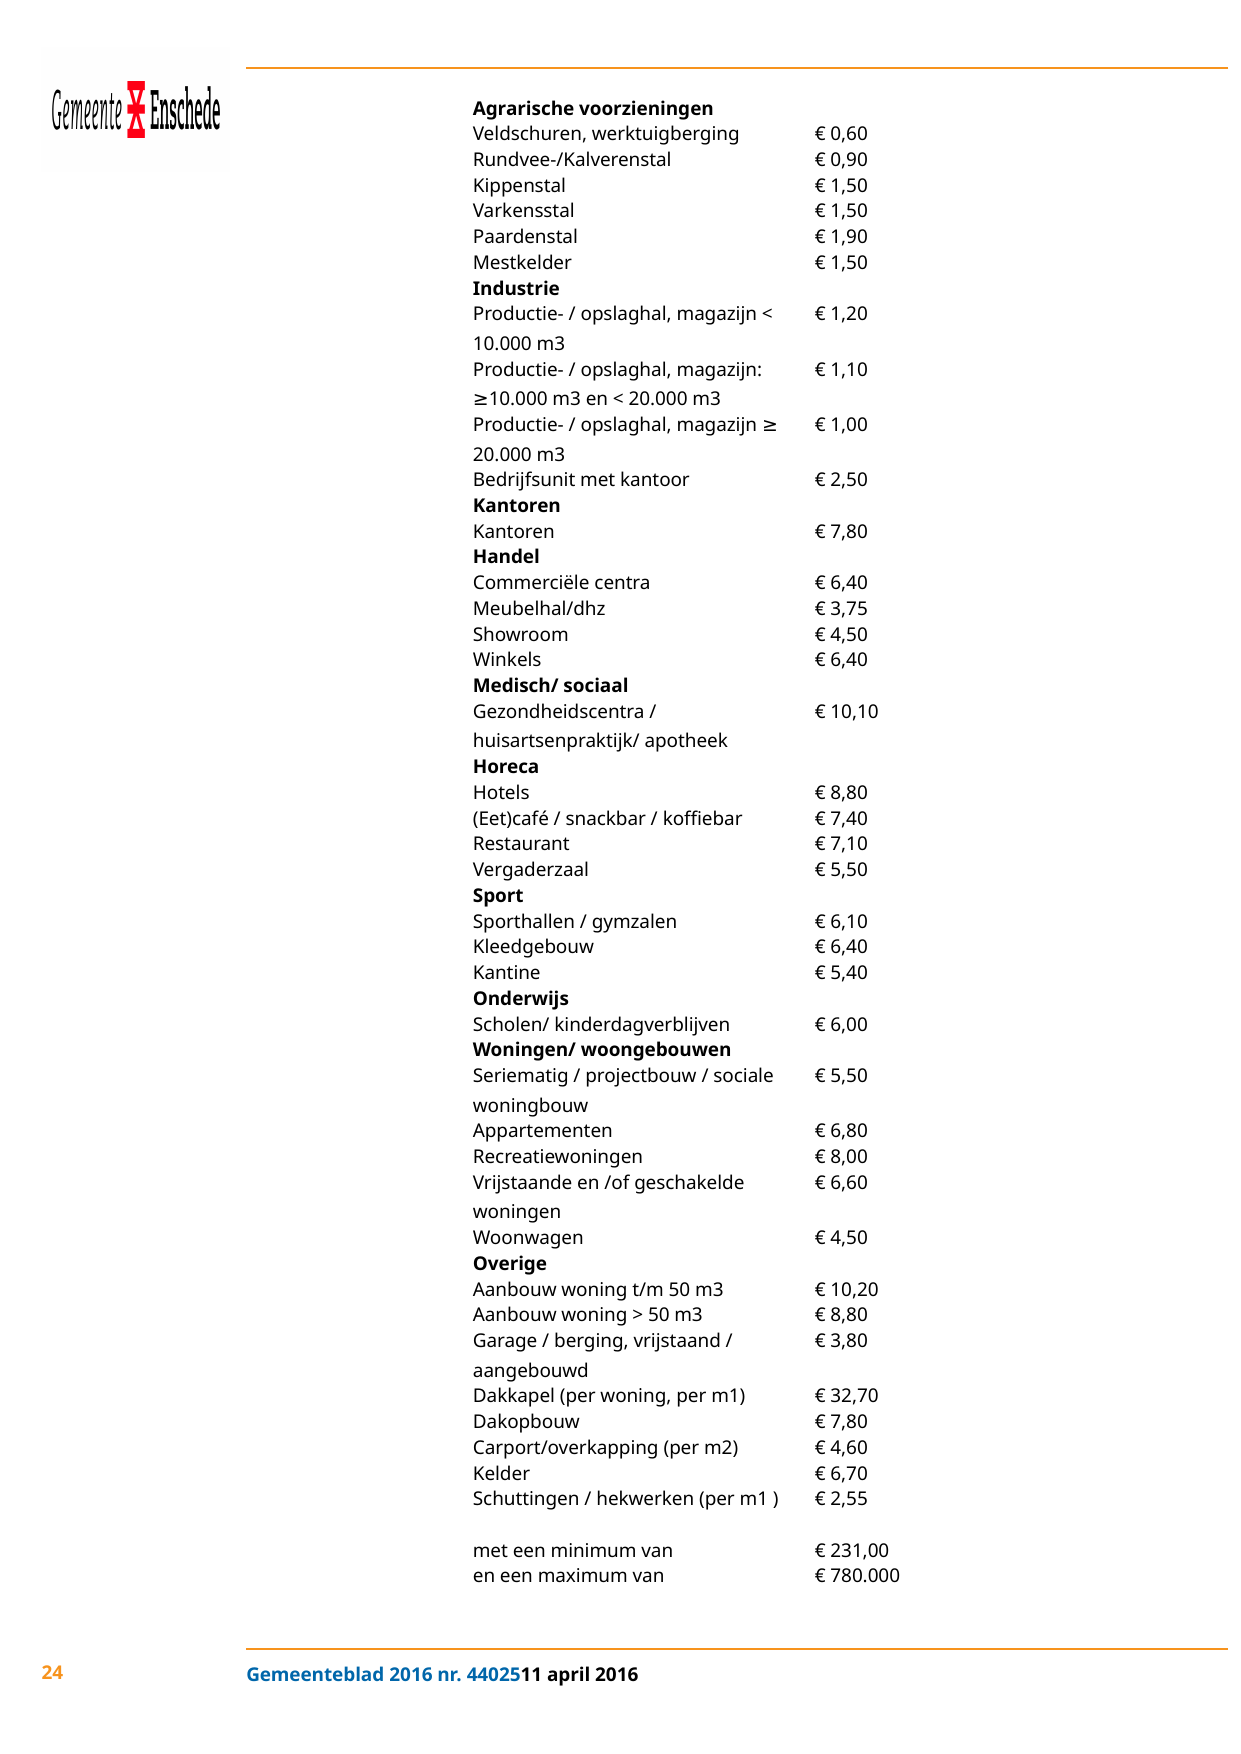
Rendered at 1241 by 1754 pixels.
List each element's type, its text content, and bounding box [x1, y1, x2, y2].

table_cell [815, 882, 1039, 908]
table_cell € 6,10 [815, 908, 1039, 933]
table_cell Aanbouw woning > 50 m3 [473, 1301, 814, 1327]
table_cell € 3,80 [815, 1327, 1039, 1382]
table_cell Kantine [473, 959, 814, 985]
table_cell Kelder [473, 1460, 814, 1485]
table_cell € 7,80 [815, 518, 1039, 544]
table_cell € 1,50 [815, 198, 1039, 223]
table_cell Dakopbouw [473, 1408, 814, 1434]
table_cell € 6,40 [815, 934, 1039, 959]
table_cell Schuttingen / hekwerken (per m1 ) [473, 1485, 814, 1511]
table_cell € 2,55 [815, 1485, 1039, 1511]
table_cell [248, 1383, 473, 1408]
table_cell [248, 1485, 473, 1511]
table_cell [248, 908, 473, 933]
table_cell Carport/overkapping (per m2) [473, 1434, 814, 1460]
table_cell € 6,60 [815, 1169, 1039, 1224]
table_cell € 780.000 [815, 1563, 1039, 1588]
table_cell Varkensstal [473, 198, 814, 223]
table_cell [248, 1301, 473, 1327]
table_cell [248, 570, 473, 595]
table_cell Restaurant [473, 831, 814, 856]
table_cell [248, 224, 473, 249]
table_cell [815, 985, 1039, 1011]
table_cell [248, 467, 473, 492]
table_cell [815, 1511, 1039, 1537]
table_cell Horeca [473, 754, 814, 779]
table_cell Sport [473, 882, 814, 908]
table_cell Kleedgebouw [473, 934, 814, 959]
table_cell Recreatiewoningen [473, 1143, 814, 1169]
table_cell [815, 544, 1039, 569]
table_cell Mestkelder [473, 249, 814, 275]
table_cell Appartementen [473, 1118, 814, 1143]
table_cell Hotels [473, 779, 814, 805]
table_cell € 6,70 [815, 1460, 1039, 1485]
table_cell € 0,60 [815, 121, 1039, 146]
table_cell € 1,00 [815, 411, 1039, 467]
table_cell € 32,70 [815, 1383, 1039, 1408]
table_cell € 8,00 [815, 1143, 1039, 1169]
picture [41, 47, 231, 172]
table_cell [248, 121, 473, 146]
table_cell Industrie [473, 275, 814, 301]
table_cell [248, 985, 473, 1011]
table_cell [248, 146, 473, 172]
table_cell Productie- / opslaghal, magazijn ≥ 20.000 m3 [473, 411, 814, 467]
table_cell [248, 673, 473, 698]
table_cell Vrijstaande en /of geschakelde woningen [473, 1169, 814, 1224]
table_cell € 7,40 [815, 805, 1039, 831]
table_cell [248, 1169, 473, 1224]
table_cell € 1,90 [815, 224, 1039, 249]
table_cell Garage / berging, vrijstaand / aangebouwd [473, 1327, 814, 1382]
table_cell [248, 1563, 473, 1588]
table_cell Rundvee-/Kalverenstal [473, 146, 814, 172]
table_cell Productie- / opslaghal, magazijn < 10.000 m3 [473, 301, 814, 356]
table_cell [248, 1511, 473, 1537]
table_cell Scholen/ kinderdagverblijven [473, 1011, 814, 1036]
table_cell € 3,75 [815, 595, 1039, 621]
table_cell [248, 95, 473, 121]
table_cell € 7,80 [815, 1408, 1039, 1434]
table_cell € 2,50 [815, 467, 1039, 492]
table_cell [248, 1011, 473, 1036]
table_cell € 1,50 [815, 249, 1039, 275]
table_cell Medisch/ sociaal [473, 673, 814, 698]
table_cell [248, 1460, 473, 1485]
table_cell [815, 1250, 1039, 1276]
table_cell [248, 198, 473, 223]
table_cell [815, 754, 1039, 779]
table_cell [248, 1036, 473, 1062]
table_cell € 10,20 [815, 1276, 1039, 1301]
table_cell [248, 882, 473, 908]
table_cell € 6,00 [815, 1011, 1039, 1036]
table_cell [248, 805, 473, 831]
table_cell € 4,50 [815, 621, 1039, 647]
table_cell [248, 1224, 473, 1250]
table_cell Winkels [473, 647, 814, 672]
table_cell Seriematig / projectbouw / sociale woningbouw [473, 1062, 814, 1117]
table_cell Aanbouw woning t/m 50 m3 [473, 1276, 814, 1301]
table_cell € 1,20 [815, 301, 1039, 356]
table_cell [815, 275, 1039, 301]
table_cell [248, 831, 473, 856]
table_cell Handel [473, 544, 814, 569]
table_cell [248, 1434, 473, 1460]
table_cell € 231,00 [815, 1537, 1039, 1563]
table_cell € 1,50 [815, 172, 1039, 198]
table_cell [248, 934, 473, 959]
table_cell Onderwijs [473, 985, 814, 1011]
table_cell [248, 1408, 473, 1434]
table_cell € 5,40 [815, 959, 1039, 985]
table_cell € 8,80 [815, 779, 1039, 805]
table_cell € 5,50 [815, 856, 1039, 882]
table_cell Gezondheidscentra / huisartsenpraktijk/ apotheek [473, 698, 814, 753]
table_cell [815, 95, 1039, 121]
table_cell Bedrijfsunit met kantoor [473, 467, 814, 492]
table_cell met een minimum van [473, 1537, 814, 1563]
table_cell Productie- / opslaghal, magazijn: ≥10.000 m3 en < 20.000 m3 [473, 356, 814, 411]
table_cell [248, 544, 473, 569]
table_cell [248, 249, 473, 275]
table_cell € 4,60 [815, 1434, 1039, 1460]
table_cell [248, 1062, 473, 1117]
table_cell [248, 779, 473, 805]
table_cell [248, 754, 473, 779]
table_cell (Eet)café / snackbar / koffiebar [473, 805, 814, 831]
table_cell [815, 673, 1039, 698]
table_cell [248, 959, 473, 985]
table_cell [815, 492, 1039, 518]
table_cell € 10,10 [815, 698, 1039, 753]
table_cell [248, 356, 473, 411]
table_cell [248, 301, 473, 356]
table_cell Sporthallen / gymzalen [473, 908, 814, 933]
table_cell [248, 595, 473, 621]
table_cell [248, 1327, 473, 1382]
table_cell Showroom [473, 621, 814, 647]
table_cell € 5,50 [815, 1062, 1039, 1117]
table_cell € 8,80 [815, 1301, 1039, 1327]
table_cell [248, 275, 473, 301]
table_cell Kantoren [473, 518, 814, 544]
table_cell [248, 647, 473, 672]
table_cell [248, 411, 473, 467]
table_cell Woonwagen [473, 1224, 814, 1250]
table_cell Meubelhal/dhz [473, 595, 814, 621]
table_cell [248, 1118, 473, 1143]
table_cell [248, 518, 473, 544]
table_cell Overige [473, 1250, 814, 1276]
table_cell Kantoren [473, 492, 814, 518]
table_cell [248, 1537, 473, 1563]
table_cell Veldschuren, werktuigberging [473, 121, 814, 146]
table_cell Dakkapel (per woning, per m1) [473, 1383, 814, 1408]
table_cell € 6,40 [815, 570, 1039, 595]
table_cell € 1,10 [815, 356, 1039, 411]
table_cell [815, 1036, 1039, 1062]
table_cell Woningen/ woongebouwen [473, 1036, 814, 1062]
table_cell [248, 1250, 473, 1276]
table_cell Agrarische voorzieningen [473, 95, 814, 121]
table_cell Paardenstal [473, 224, 814, 249]
table_cell [248, 492, 473, 518]
table_cell [248, 698, 473, 753]
table_cell € 6,80 [815, 1118, 1039, 1143]
table_cell [248, 1143, 473, 1169]
table_cell [248, 172, 473, 198]
table_cell [248, 856, 473, 882]
table_cell [248, 1276, 473, 1301]
table_cell € 0,90 [815, 146, 1039, 172]
table_cell Commerciële centra [473, 570, 814, 595]
table_cell € 4,50 [815, 1224, 1039, 1250]
table_cell € 7,10 [815, 831, 1039, 856]
table_cell en een maximum van [473, 1563, 814, 1588]
table_cell Kippenstal [473, 172, 814, 198]
table_cell [473, 1511, 814, 1537]
table_cell [248, 621, 473, 647]
table_cell Vergaderzaal [473, 856, 814, 882]
table_cell € 6,40 [815, 647, 1039, 672]
